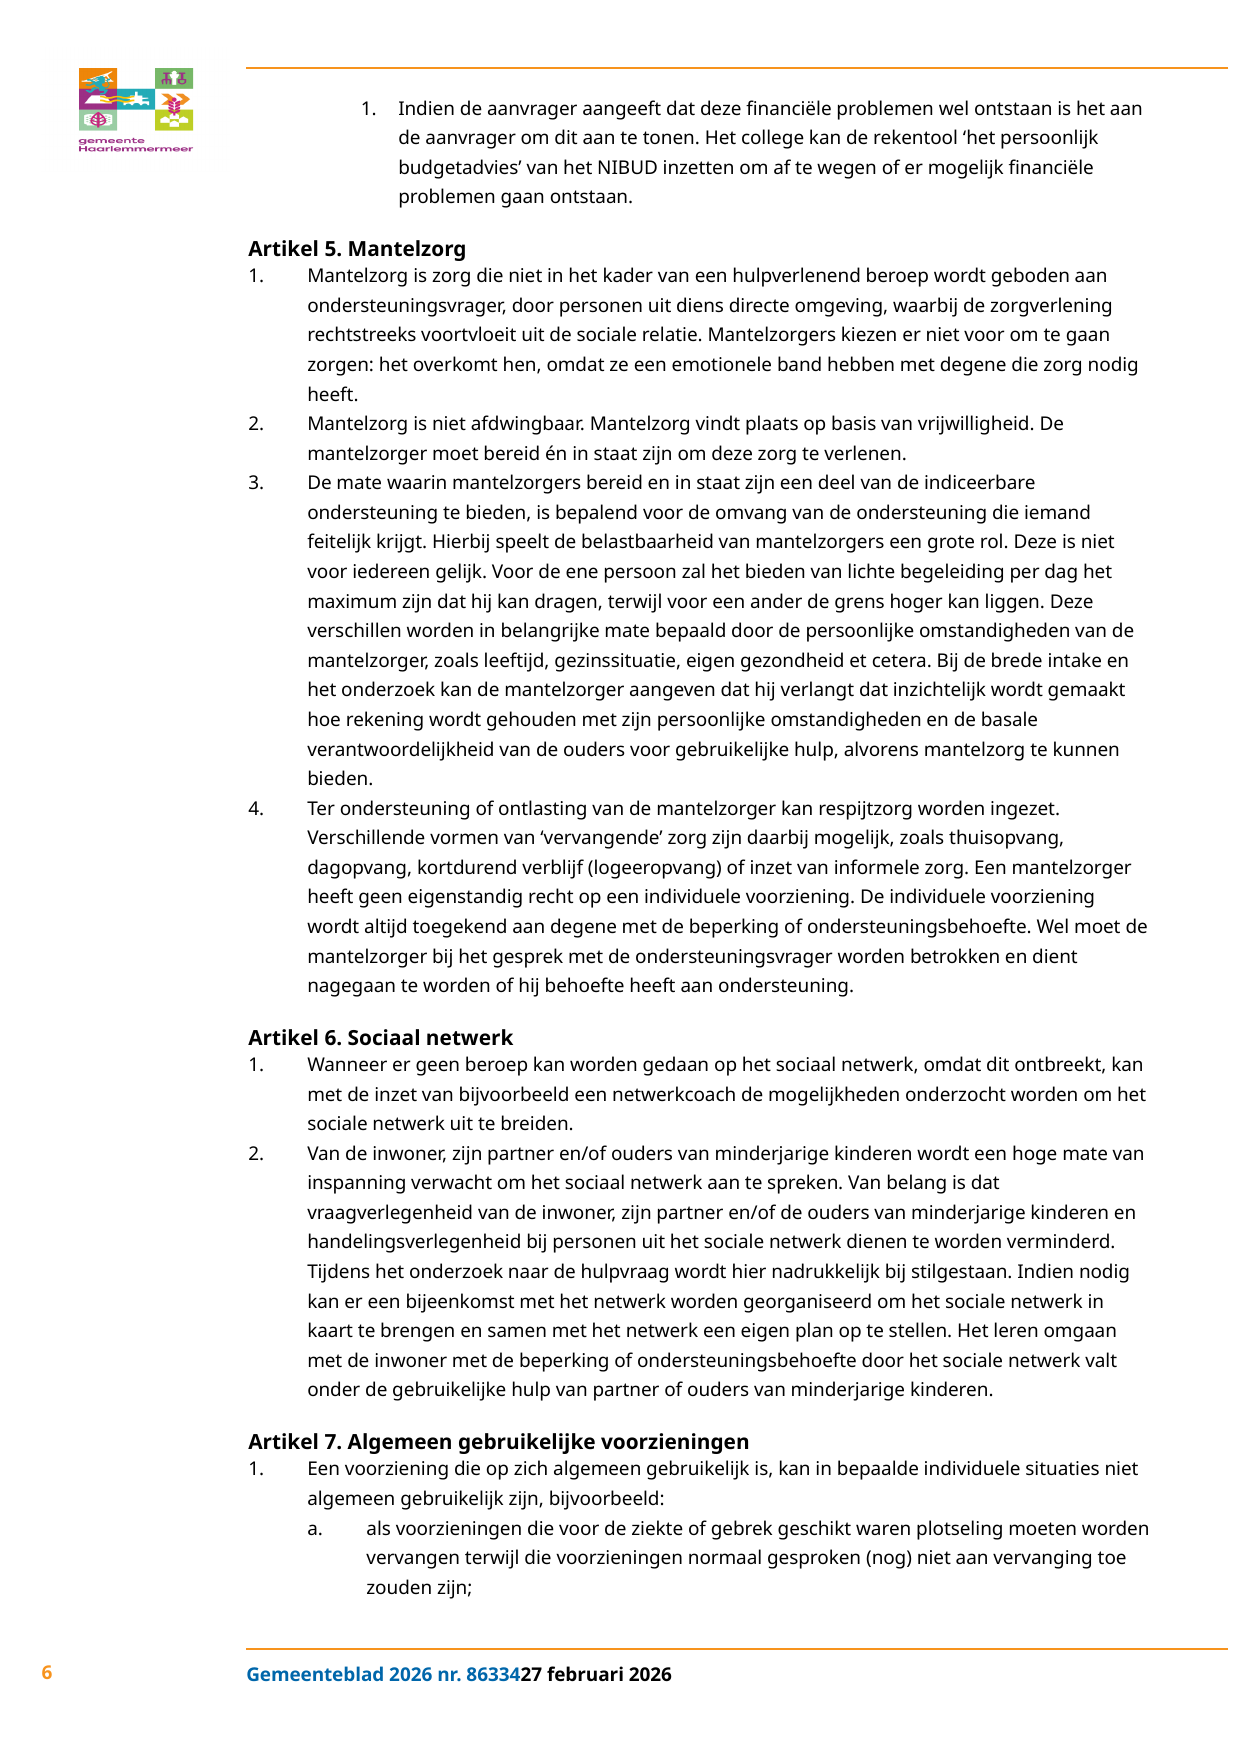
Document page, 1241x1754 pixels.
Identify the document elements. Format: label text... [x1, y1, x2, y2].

text Artikel 5. Mantelzorg [248, 234, 1152, 262]
list Een voorziening die op zich algemeen gebruikelijk is, kan in bepaalde individuele situaties niet algemeen gebruikelijk zijn, bijvoorbeeld: [248, 1456, 1152, 1511]
picture [41, 47, 231, 172]
list Mantelzorg is zorg die niet in het kader van een hulpverlenend beroep wordt geboden aan ondersteuningsvrager, door personen uit diens directe omgeving, waarbij de zorgverlening rechtstreeks voortvloeit uit de sociale relatie. Mantelzorgers kiezen er niet voor om te gaan zorgen: het overkomt hen, omdat ze een emotionele band hebben met degene die zorg nodig heeft. [248, 262, 1152, 406]
text Artikel 7. Algemeen gebruikelijke voorzieningen [248, 1427, 1152, 1456]
list als voorzieningen die voor de ziekte of gebrek geschikt waren plotseling moeten worden vervangen terwijl die voorzieningen normaal gesproken (nog) niet aan vervanging toe zouden zijn; [307, 1515, 1152, 1599]
text Artikel 6. Sociaal netwerk [248, 1023, 1152, 1051]
list Wanneer er geen beroep kan worden gedaan op het sociaal netwerk, omdat dit ontbreekt, kan met de inzet van bijvoorbeeld een netwerkcoach de mogelijkheden onderzocht worden om het sociale netwerk uit te breiden. [248, 1051, 1152, 1136]
list De mate waarin mantelzorgers bereid en in staat zijn een deel van de indiceerbare ondersteuning te bieden, is bepalend voor de omvang van de ondersteuning die iemand feitelijk krijgt. Hierbij speelt de belastbaarheid van mantelzorgers een grote rol. Deze is niet voor iedereen gelijk. Voor de ene persoon zal het bieden van lichte begeleiding per dag het maximum zijn dat hij kan dragen, terwijl voor een ander de grens hoger kan liggen. Deze verschillen worden in belangrijke mate bepaald door de persoonlijke omstandigheden van de mantelzorger, zoals leeftijd, gezinssituatie, eigen gezondheid et cetera. Bij de brede intake en het onderzoek kan de mantelzorger aangeven dat hij verlangt dat inzichtelijk wordt gemaakt hoe rekening wordt gehouden met zijn persoonlijke omstandigheden en de basale verantwoordelijkheid van de ouders voor gebruikelijke hulp, alvorens mantelzorg te kunnen bieden. [248, 469, 1152, 791]
list Mantelzorg is niet afdwingbaar. Mantelzorg vindt plaats op basis van vrijwilligheid. De mantelzorger moet bereid én in staat zijn om deze zorg te verlenen. [248, 410, 1152, 466]
list Indien de aanvrager aangeeft dat deze financiële problemen wel ontstaan is het aan de aanvrager om dit aan te tonen. Het college kan de rekentool ‘het persoonlijk budgetadvies’ van het NIBUD inzetten om af te wegen of er mogelijk financiële problemen gaan ontstaan. [361, 95, 1152, 209]
list Van de inwoner, zijn partner en/of ouders van minderjarige kinderen wordt een hoge mate van inspanning verwacht om het sociaal netwerk aan te spreken. Van belang is dat vraagverlegenheid van de inwoner, zijn partner en/of de ouders van minderjarige kinderen en handelingsverlegenheid bij personen uit het sociale netwerk dienen te worden verminderd. Tijdens het onderzoek naar de hulpvraag wordt hier nadrukkelijk bij stilgestaan. Indien nodig kan er een bijeenkomst met het netwerk worden georganiseerd om het sociale netwerk in kaart te brengen en samen met het netwerk een eigen plan op te stellen. Het leren omgaan met de inwoner met de beperking of ondersteuningsbehoefte door het sociale netwerk valt onder de gebruikelijke hulp van partner of ouders van minderjarige kinderen. [248, 1140, 1152, 1402]
list Ter ondersteuning of ontlasting van de mantelzorger kan respijtzorg worden ingezet. Verschillende vormen van ‘vervangende’ zorg zijn daarbij mogelijk, zoals thuisopvang, dagopvang, kortdurend verblijf (logeeropvang) of inzet van informele zorg. Een mantelzorger heeft geen eigenstandig recht op een individuele voorziening. De individuele voorziening wordt altijd toegekend aan degene met de beperking of ondersteuningsbehoefte. Wel moet de mantelzorger bij het gesprek met de ondersteuningsvrager worden betrokken en dient nagegaan te worden of hij behoefte heeft aan ondersteuning. [248, 795, 1152, 998]
